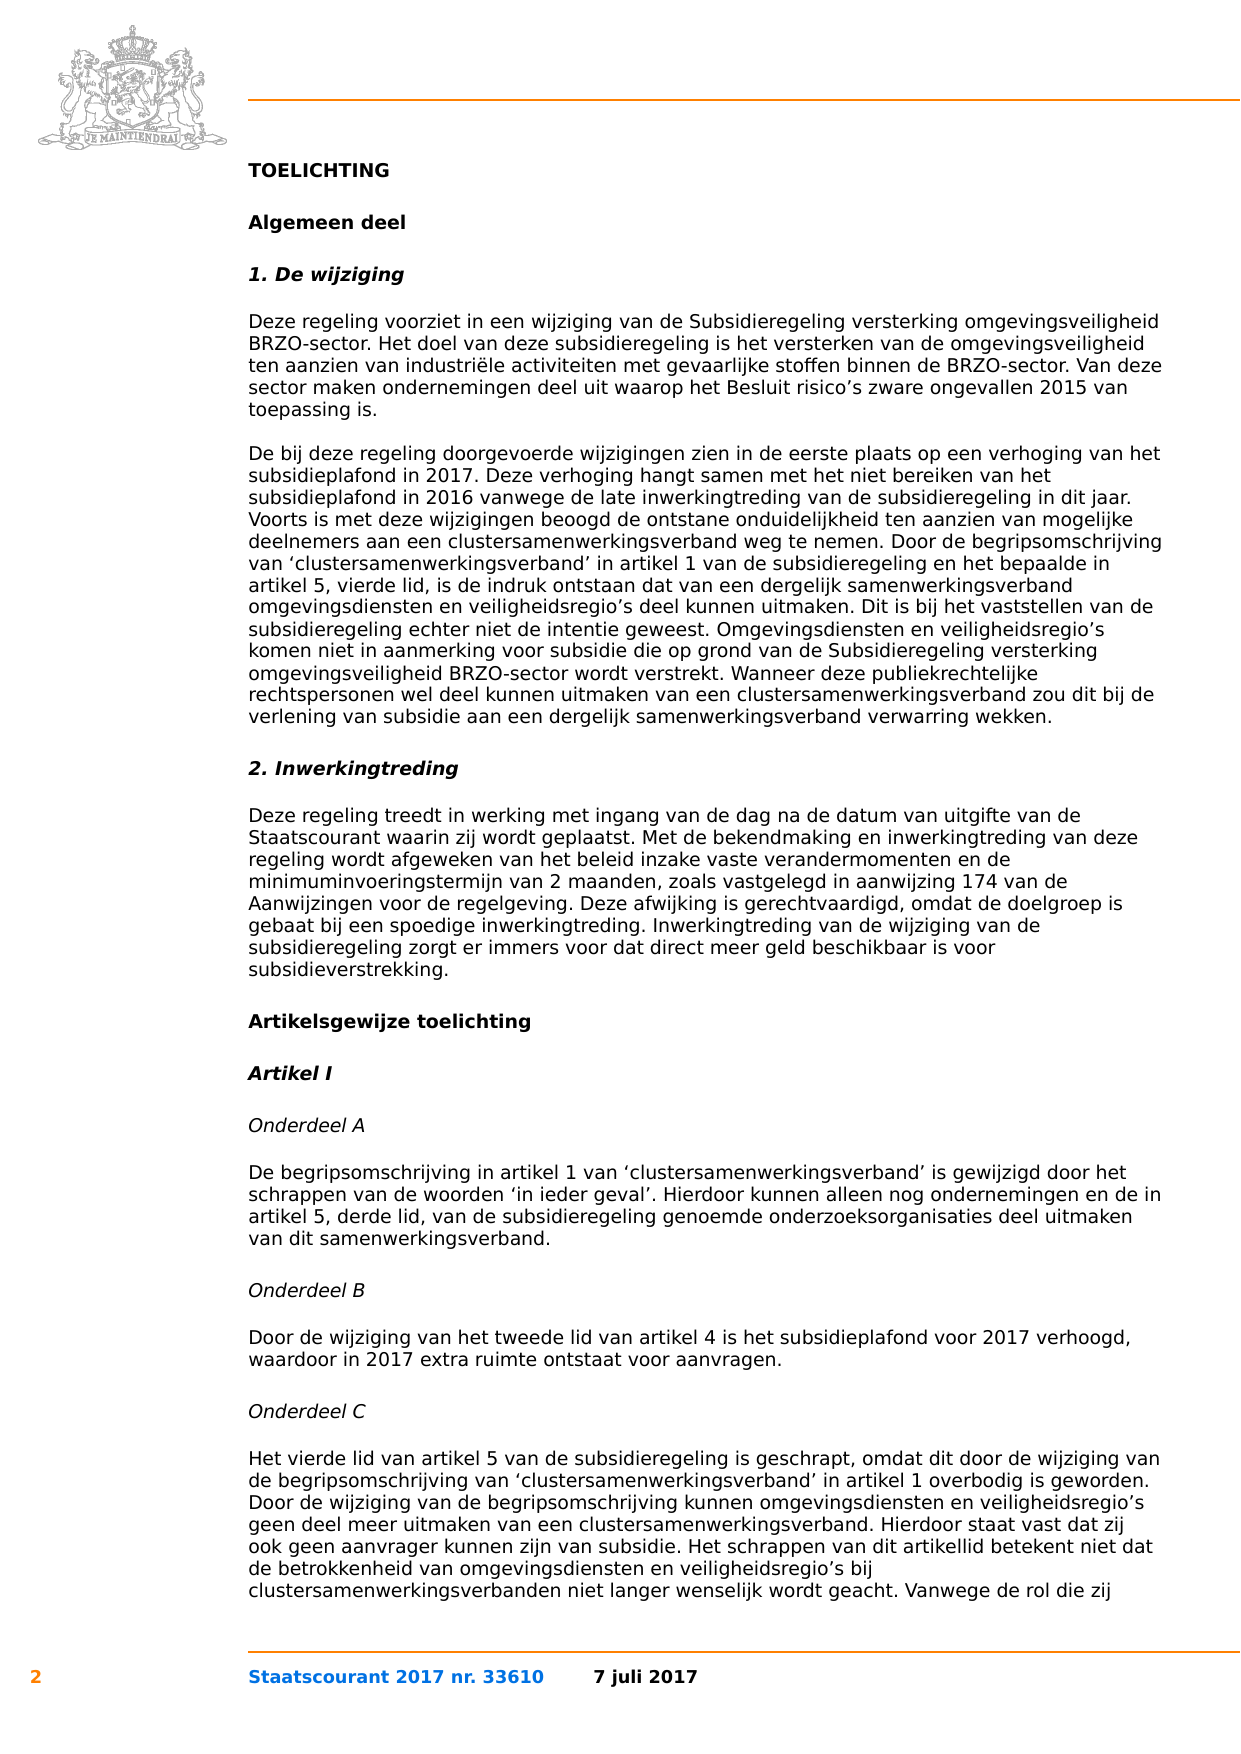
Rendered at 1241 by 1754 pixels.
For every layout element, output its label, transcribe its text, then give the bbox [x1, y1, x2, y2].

subtitle 2. Inwerkingtreding [248, 758, 1163, 780]
subtitle Onderdeel C [248, 1401, 1163, 1423]
subtitle Artikelsgewijze toelichting [248, 1011, 1163, 1033]
text Het vierde lid van artikel 5 van de subsidieregeling is geschrapt, omdat dit door de wijziging van de begripsomschrijving van ‘clustersamenwerkingsverband’ in artikel 1 overbodig is geworden. Door de wijziging van de begripsomschrijving kunnen omgevingsdiensten en veiligheidsregio’s geen deel meer uitmaken van een clustersamenwerkingsverband. Hierdoor staat vast dat zij ook geen aanvrager kunnen zijn van subsidie. Het schrappen van dit artikellid betekent niet dat de betrokkenheid van omgevingsdiensten en veiligheidsregio’s bij clustersamenwerkingsverbanden niet langer wenselijk wordt geacht. Vanwege de rol die zij [248, 1448, 1163, 1602]
text Deze regeling voorziet in een wijziging van de Subsidieregeling versterking omgevingsveiligheid BRZO-sector. Het doel van deze subsidieregeling is het versterken van de omgevingsveiligheid ten aanzien van industriële activiteiten met gevaarlijke stoffen binnen de BRZO-sector. Van deze sector maken ondernemingen deel uit waarop het Besluit risico’s zware ongevallen 2015 van toepassing is. [248, 311, 1163, 421]
subtitle 1. De wijziging [248, 264, 1163, 286]
subtitle Artikel I [248, 1063, 1163, 1085]
subtitle Onderdeel A [248, 1115, 1163, 1137]
subtitle Algemeen deel [248, 212, 1163, 234]
text De begripsomschrijving in artikel 1 van ‘clustersamenwerkingsverband’ is gewijzigd door het schrappen van de woorden ‘in ieder geval’. Hierdoor kunnen alleen nog ondernemingen en de in artikel 5, derde lid, van de subsidieregeling genoemde onderzoeksorganisaties deel uitmaken van dit samenwerkingsverband. [248, 1162, 1163, 1250]
picture [38, 25, 227, 150]
text Door de wijziging van het tweede lid van artikel 4 is het subsidieplafond voor 2017 verhoogd, waardoor in 2017 extra ruimte ontstaat voor aanvragen. [248, 1327, 1163, 1371]
subtitle TOELICHTING [248, 160, 1163, 182]
text De bij deze regeling doorgevoerde wijzigingen zien in de eerste plaats op een verhoging van het subsidieplafond in 2017. Deze verhoging hangt samen met het niet bereiken van het subsidieplafond in 2016 vanwege de late inwerkingtreding van de subsidieregeling in dit jaar. Voorts is met deze wijzigingen beoogd de ontstane onduidelijkheid ten aanzien van mogelijke deelnemers aan een clustersamenwerkingsverband weg te nemen. Door de begripsomschrijving van ‘clustersamenwerkingsverband’ in artikel 1 van de subsidieregeling en het bepaalde in artikel 5, vierde lid, is de indruk ontstaan dat van een dergelijk samenwerkingsverband omgevingsdiensten en veiligheidsregio’s deel kunnen uitmaken. Dit is bij het vaststellen van de subsidieregeling echter niet de intentie geweest. Omgevingsdiensten en veiligheidsregio’s komen niet in aanmerking voor subsidie die op grond van de Subsidieregeling versterking omgevingsveiligheid BRZO-sector wordt verstrekt. Wanneer deze publiekrechtelijke rechtspersonen wel deel kunnen uitmaken van een clustersamenwerkingsverband zou dit bij de verlening van subsidie aan een dergelijk samenwerkingsverband verwarring wekken. [248, 443, 1163, 728]
subtitle Onderdeel B [248, 1280, 1163, 1302]
text Deze regeling treedt in werking met ingang van de dag na de datum van uitgifte van de Staatscourant waarin zij wordt geplaatst. Met de bekendmaking en inwerkingtreding van deze regeling wordt afgeweken van het beleid inzake vaste verandermomenten en de minimuminvoeringstermijn van 2 maanden, zoals vastgelegd in aanwijzing 174 van de Aanwijzingen voor de regelgeving. Deze afwijking is gerechtvaardigd, omdat de doelgroep is gebaat bij een spoedige inwerkingtreding. Inwerkingtreding van de wijziging van de subsidieregeling zorgt er immers voor dat direct meer geld beschikbaar is voor subsidieverstrekking. [248, 805, 1163, 981]
